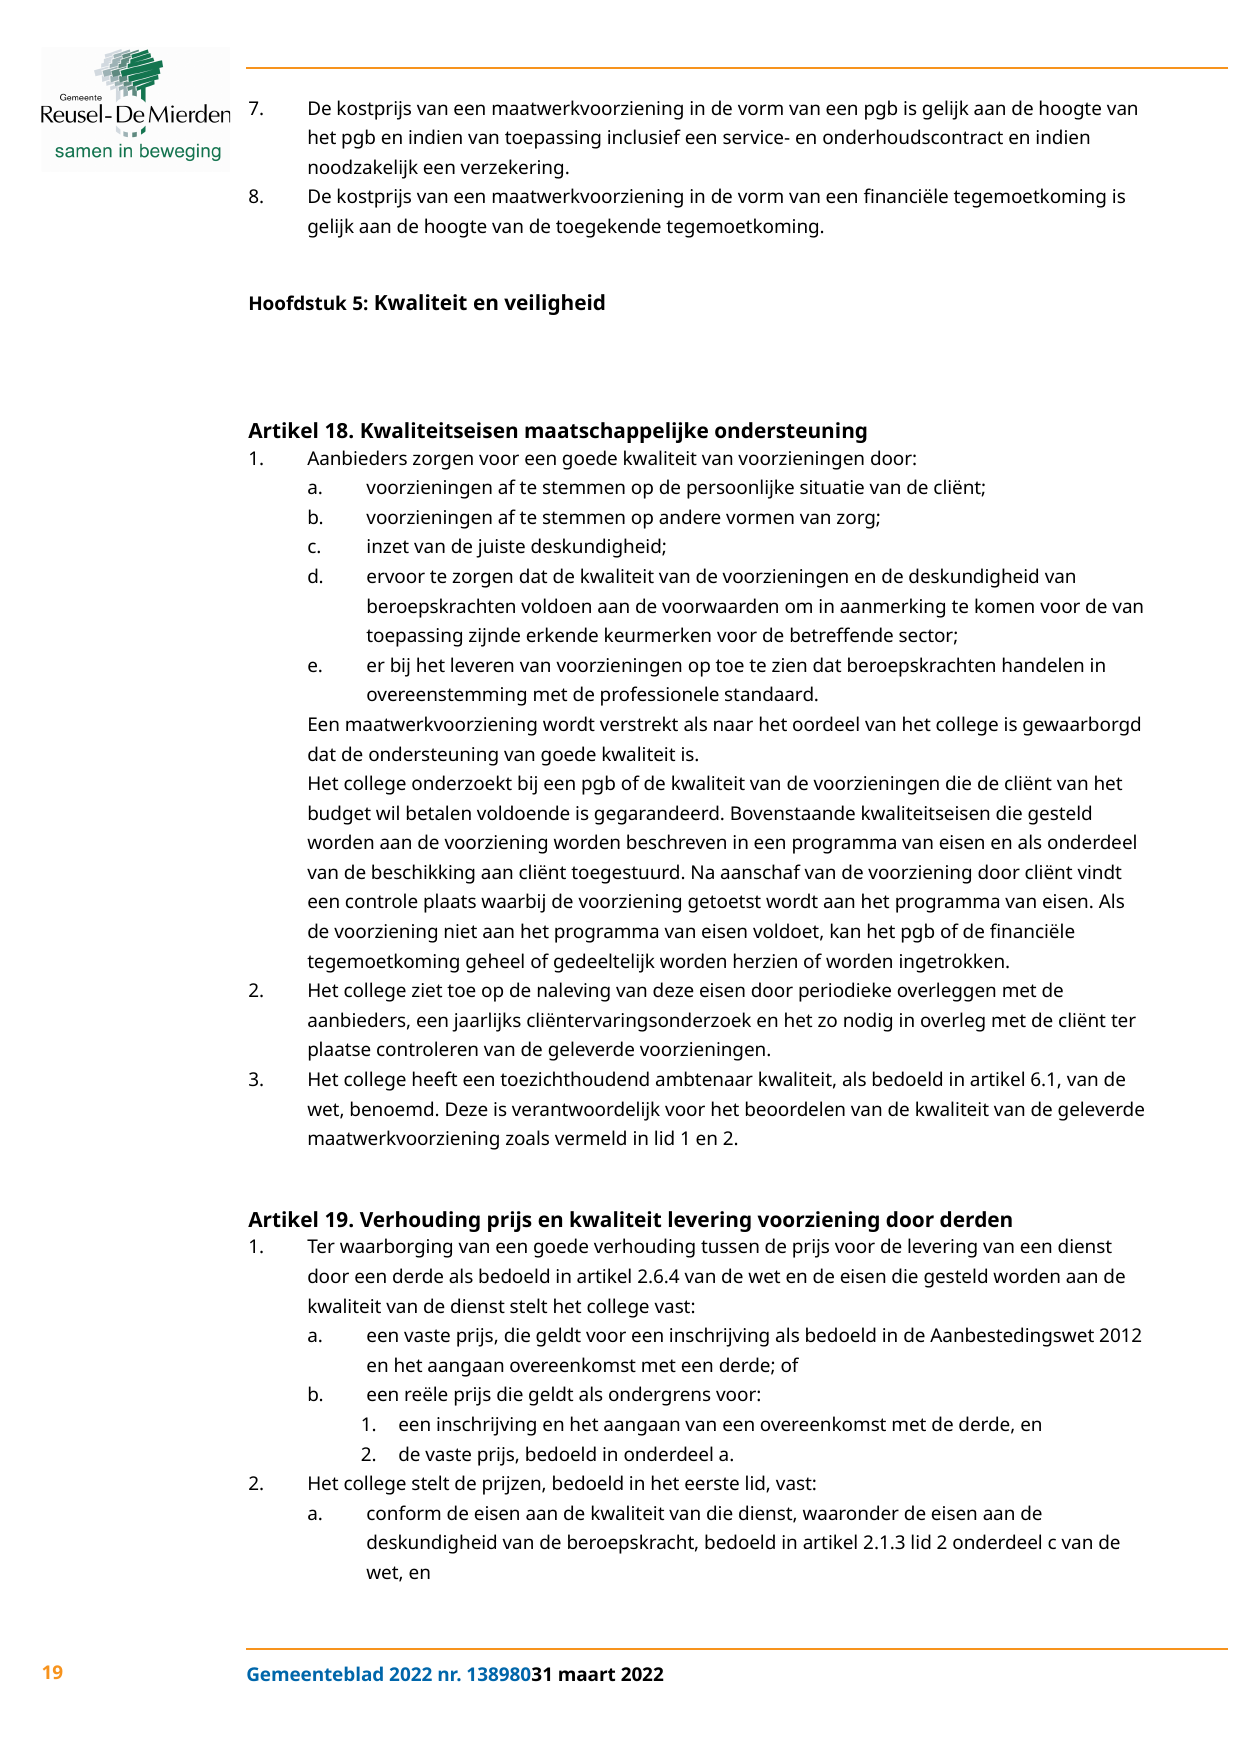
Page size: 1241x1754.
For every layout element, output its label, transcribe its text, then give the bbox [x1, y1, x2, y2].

list een inschrijving en het aangaan van een overeenkomst met de derde, en [361, 1411, 1152, 1437]
picture [41, 47, 231, 172]
text Hoofdstuk 5: Kwaliteit en veiligheid [248, 288, 1152, 317]
list voorzieningen af te stemmen op andere vormen van zorg; [307, 504, 1152, 530]
list voorzieningen af te stemmen op de persoonlijke situatie van de cliënt; [307, 474, 1152, 500]
text Artikel 18. Kwaliteitseisen maatschappelijke ondersteuning [248, 416, 1152, 445]
list De kostprijs van een maatwerkvoorziening in de vorm van een financiële tegemoetkoming is gelijk aan de hoogte van de toegekende tegemoetkoming. [248, 183, 1152, 239]
list Het college heeft een toezichthoudend ambtenaar kwaliteit, als bedoeld in artikel 6.1, van de wet, benoemd. Deze is verantwoordelijk voor het beoordelen van de kwaliteit van de geleverde maatwerkvoorziening zoals vermeld in lid 1 en 2. [248, 1066, 1152, 1151]
list een reële prijs die geldt als ondergrens voor: [307, 1382, 1152, 1407]
text Artikel 19. Verhouding prijs en kwaliteit levering voorziening door derden [248, 1205, 1152, 1234]
list Het college stelt de prijzen, bedoeld in het eerste lid, vast: [248, 1470, 1152, 1496]
list De kostprijs van een maatwerkvoorziening in de vorm van een pgb is gelijk aan de hoogte van het pgb en indien van toepassing inclusief een service- en onderhoudscontract en indien noodzakelijk een verzekering. [248, 95, 1152, 180]
list Een maatwerkvoorziening wordt verstrekt als naar het oordeel van het college is gewaarborgd dat de ondersteuning van goede kwaliteit is. [248, 711, 1152, 766]
list Het college ziet toe op de naleving van deze eisen door periodieke overleggen met de aanbieders, een jaarlijks cliëntervaringsonderzoek en het zo nodig in overleg met de cliënt ter plaatse controleren van de geleverde voorzieningen. [248, 977, 1152, 1062]
list conform de eisen aan de kwaliteit van die dienst, waaronder de eisen aan de deskundigheid van de beroepskracht, bedoeld in artikel 2.1.3 lid 2 onderdeel c van de wet, en [307, 1500, 1152, 1585]
list er bij het leveren van voorzieningen op toe te zien dat beroepskrachten handelen in overeenstemming met de professionele standaard. [307, 652, 1152, 707]
list Aanbieders zorgen voor een goede kwaliteit van voorzieningen door: [248, 445, 1152, 471]
list de vaste prijs, bedoeld in onderdeel a. [361, 1441, 1152, 1467]
list inzet van de juiste deskundigheid; [307, 534, 1152, 559]
list ervoor te zorgen dat de kwaliteit van de voorzieningen en de deskundigheid van beroepskrachten voldoen aan de voorwaarden om in aanmerking te komen voor de van toepassing zijnde erkende keurmerken voor de betreffende sector; [307, 563, 1152, 648]
list een vaste prijs, die geldt voor een inschrijving als bedoeld in de Aanbestedingswet 2012 en het aangaan overeenkomst met een derde; of [307, 1322, 1152, 1378]
list Het college onderzoekt bij een pgb of de kwaliteit van de voorzieningen die de cliënt van het budget wil betalen voldoende is gegarandeerd. Bovenstaande kwaliteitseisen die gesteld worden aan de voorziening worden beschreven in een programma van eisen en als onderdeel van de beschikking aan cliënt toegestuurd. Na aanschaf van de voorziening door cliënt vindt een controle plaats waarbij de voorziening getoetst wordt aan het programma van eisen. Als de voorziening niet aan het programma van eisen voldoet, kan het pgb of de financiële tegemoetkoming geheel of gedeeltelijk worden herzien of worden ingetrokken. [248, 770, 1152, 973]
list Ter waarborging van een goede verhouding tussen de prijs voor de levering van een dienst door een derde als bedoeld in artikel 2.6.4 van de wet en de eisen die gesteld worden aan de kwaliteit van de dienst stelt het college vast: [248, 1234, 1152, 1319]
